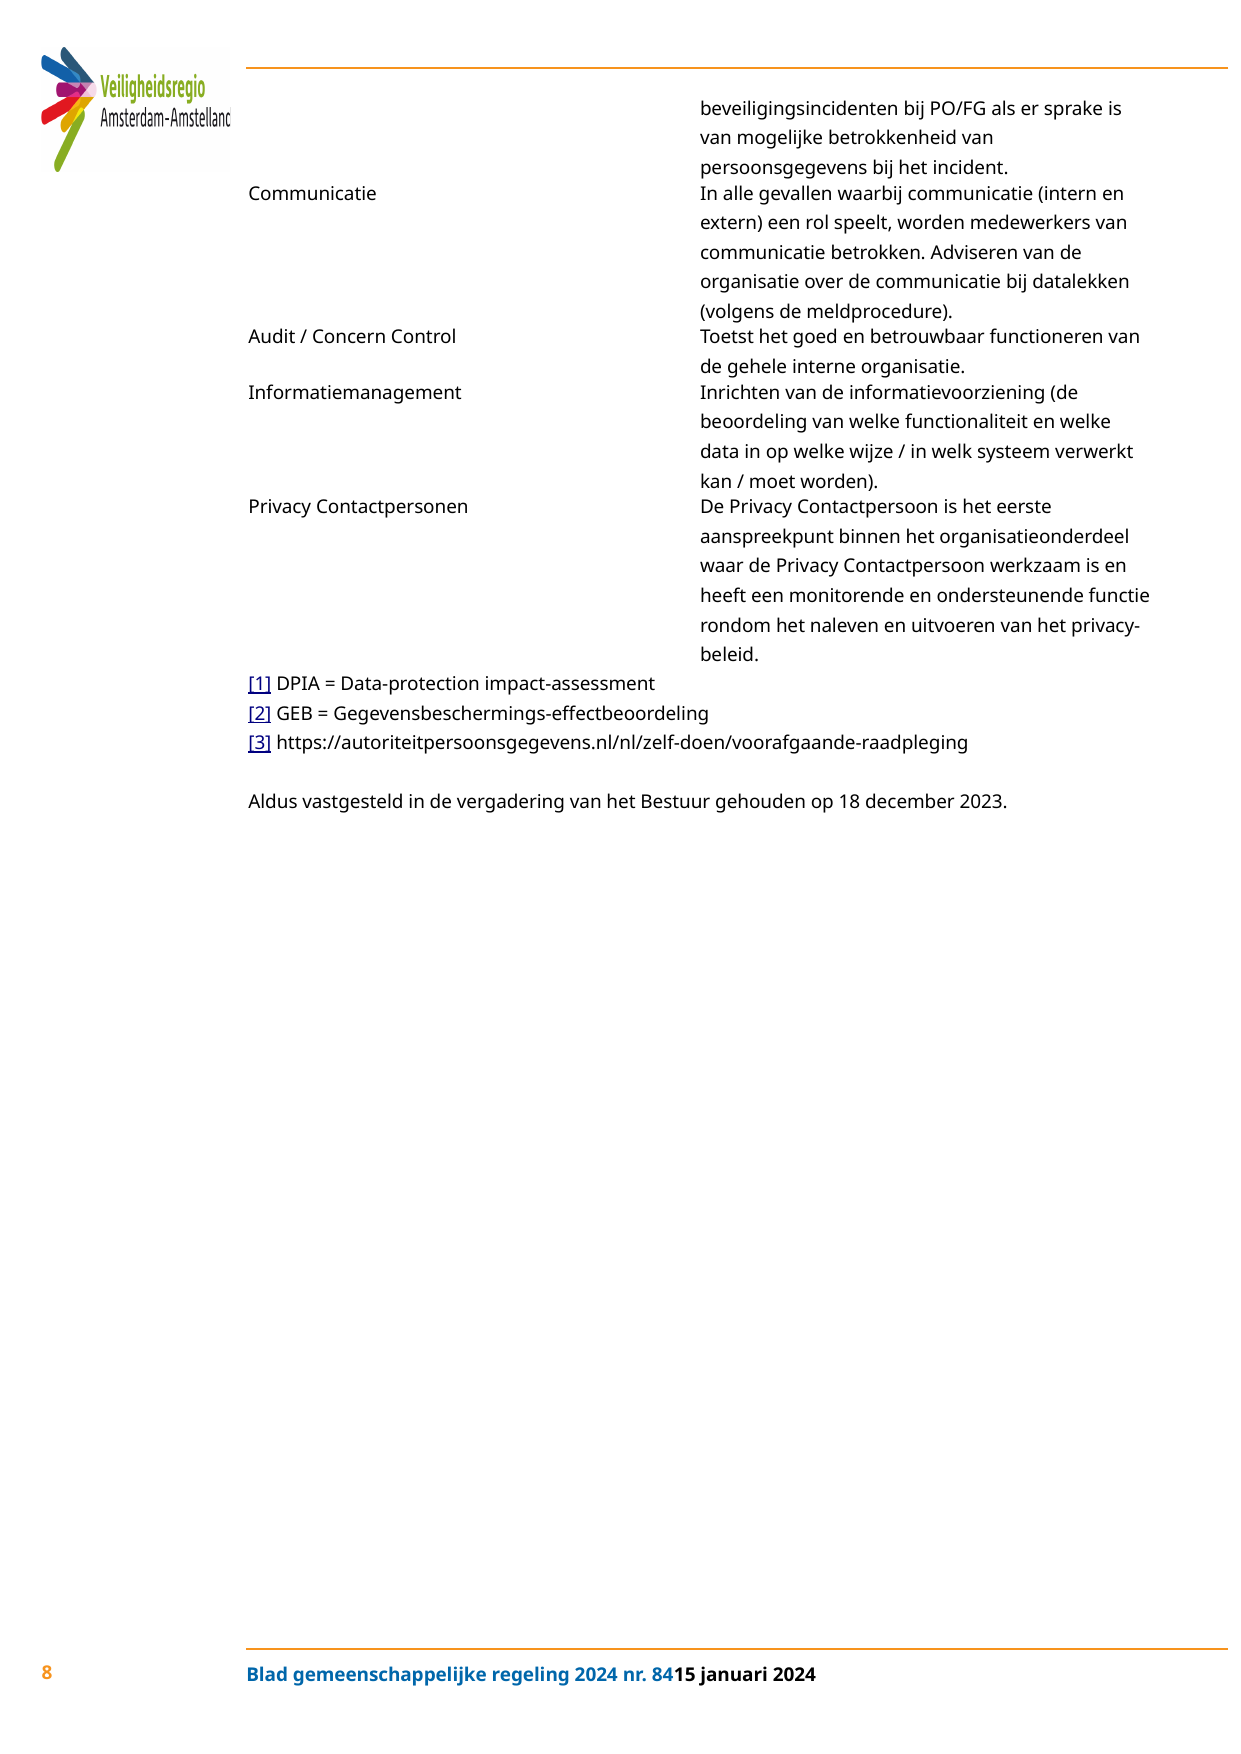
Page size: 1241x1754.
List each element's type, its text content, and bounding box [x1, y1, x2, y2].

table_cell Informatiemanagement [248, 379, 700, 493]
table_cell [248, 95, 700, 180]
table_cell Communicatie [248, 180, 700, 324]
text [2] GEB = Gegevensbeschermings-effectbeoordeling [248, 700, 1152, 726]
table_cell Privacy Contactpersonen [248, 494, 700, 667]
text [3] https://autoriteitpersoonsgegevens.nl/nl/zelf-doen/voorafgaande-raadpleging [248, 729, 1152, 755]
text Aldus vastgesteld in de vergadering van het Bestuur gehouden op 18 december 2023. [248, 789, 1152, 814]
table_cell Audit / Concern Control [248, 324, 700, 379]
table_cell beveiligingsincidenten bij PO/FG als er sprake is van mogelijke betrokkenheid van persoonsgegevens bij het incident. [700, 95, 1152, 180]
table_cell In alle gevallen waarbij communicatie (intern en extern) een rol speelt, worden medewerkers van communicatie betrokken. Adviseren van de organisatie over de communicatie bij datalekken (volgens de meldprocedure). [700, 180, 1152, 324]
table_cell Toetst het goed en betrouwbaar functioneren van de gehele interne organisatie. [700, 324, 1152, 379]
table_cell De Privacy Contactpersoon is het eerste aanspreekpunt binnen het organisatieonderdeel waar de Privacy Contactpersoon werkzaam is en heeft een monitorende en ondersteunende functie rondom het naleven en uitvoeren van het privacy-beleid. [700, 494, 1152, 667]
picture [41, 47, 231, 172]
text [1] DPIA = Data-protection impact-assessment [248, 670, 1152, 696]
table_cell Inrichten van de informatievoorziening (de beoordeling van welke functionaliteit en welke data in op welke wijze / in welk systeem verwerkt kan / moet worden). [700, 379, 1152, 493]
